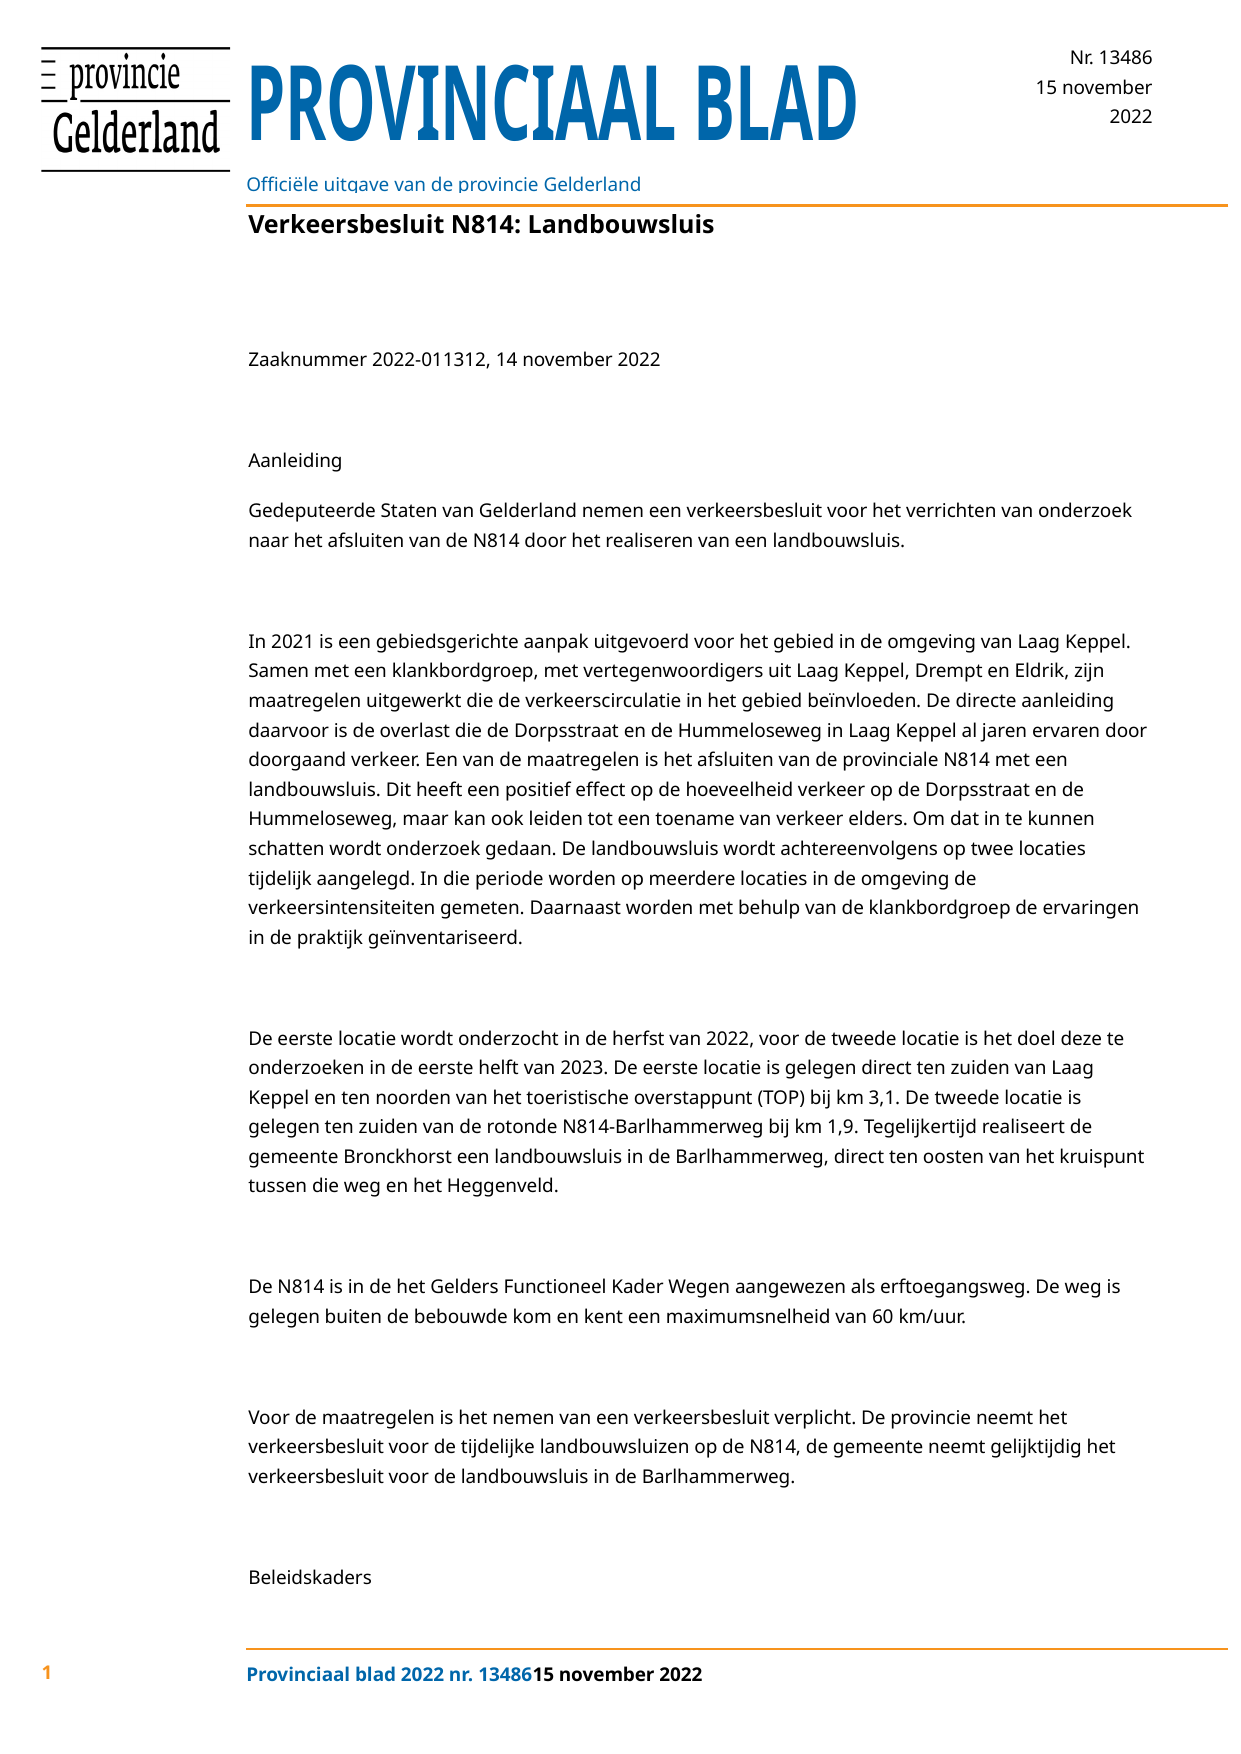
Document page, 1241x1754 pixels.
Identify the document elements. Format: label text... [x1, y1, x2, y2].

text Verkeersbesluit N814: Landbouwsluis [248, 207, 1152, 241]
text Zaaknummer 2022-011312, 14 november 2022 [248, 346, 1152, 372]
text Voor de maatregelen is het nemen van een verkeersbesluit verplicht. De provincie neemt het verkeersbesluit voor de tijdelijke landbouwsluizen op de N814, de gemeente neemt gelijktijdig het verkeersbesluit voor de landbouwsluis in de Barlhammerweg. [248, 1404, 1152, 1489]
text Gedeputeerde Staten van Gelderland nemen een verkeersbesluit voor het verrichten van onderzoek naar het afsluiten van de N814 door het realiseren van een landbouwsluis. [248, 498, 1152, 553]
text Aanleiding [248, 447, 1152, 473]
text De eerste locatie wordt onderzocht in de herfst van 2022, voor de tweede locatie is het doel deze te onderzoeken in de eerste helft van 2023. De eerste locatie is gelegen direct ten zuiden van Laag Keppel en ten noorden van het toeristische overstappunt (TOP) bij km 3,1. De tweede locatie is gelegen ten zuiden van de rotonde N814-Barlhammerweg bij km 1,9. Tegelijkertijd realiseert de gemeente Bronckhorst een landbouwsluis in de Barlhammerweg, direct ten oosten van het kruispunt tussen die weg en het Heggenveld. [248, 1025, 1152, 1198]
text De N814 is in de het Gelders Functioneel Kader Wegen aangewezen als erftoegangsweg. De weg is gelegen buiten de bebouwde kom en kent een maximumsnelheid van 60 km/uur. [248, 1273, 1152, 1329]
picture [41, 47, 231, 172]
text In 2021 is een gebiedsgerichte aanpak uitgevoerd voor het gebied in de omgeving van Laag Keppel. Samen met een klankbordgroep, met vertegenwoordigers uit Laag Keppel, Drempt en Eldrik, zijn maatregelen uitgewerkt die de verkeerscirculatie in het gebied beïnvloeden. De directe aanleiding daarvoor is de overlast die de Dorpsstraat en de Hummeloseweg in Laag Keppel al jaren ervaren door doorgaand verkeer. Een van de maatregelen is het afsluiten van de provinciale N814 met een landbouwsluis. Dit heeft een positief effect op de hoeveelheid verkeer op de Dorpsstraat en de Hummeloseweg, maar kan ook leiden tot een toename van verkeer elders. Om dat in te kunnen schatten wordt onderzoek gedaan. De landbouwsluis wordt achtereenvolgens op twee locaties tijdelijk aangelegd. In die periode worden op meerdere locaties in de omgeving de verkeersintensiteiten gemeten. Daarnaast worden met behulp van de klankbordgroep de ervaringen in de praktijk geïnventariseerd. [248, 628, 1152, 950]
text Beleidskaders [248, 1564, 1152, 1590]
